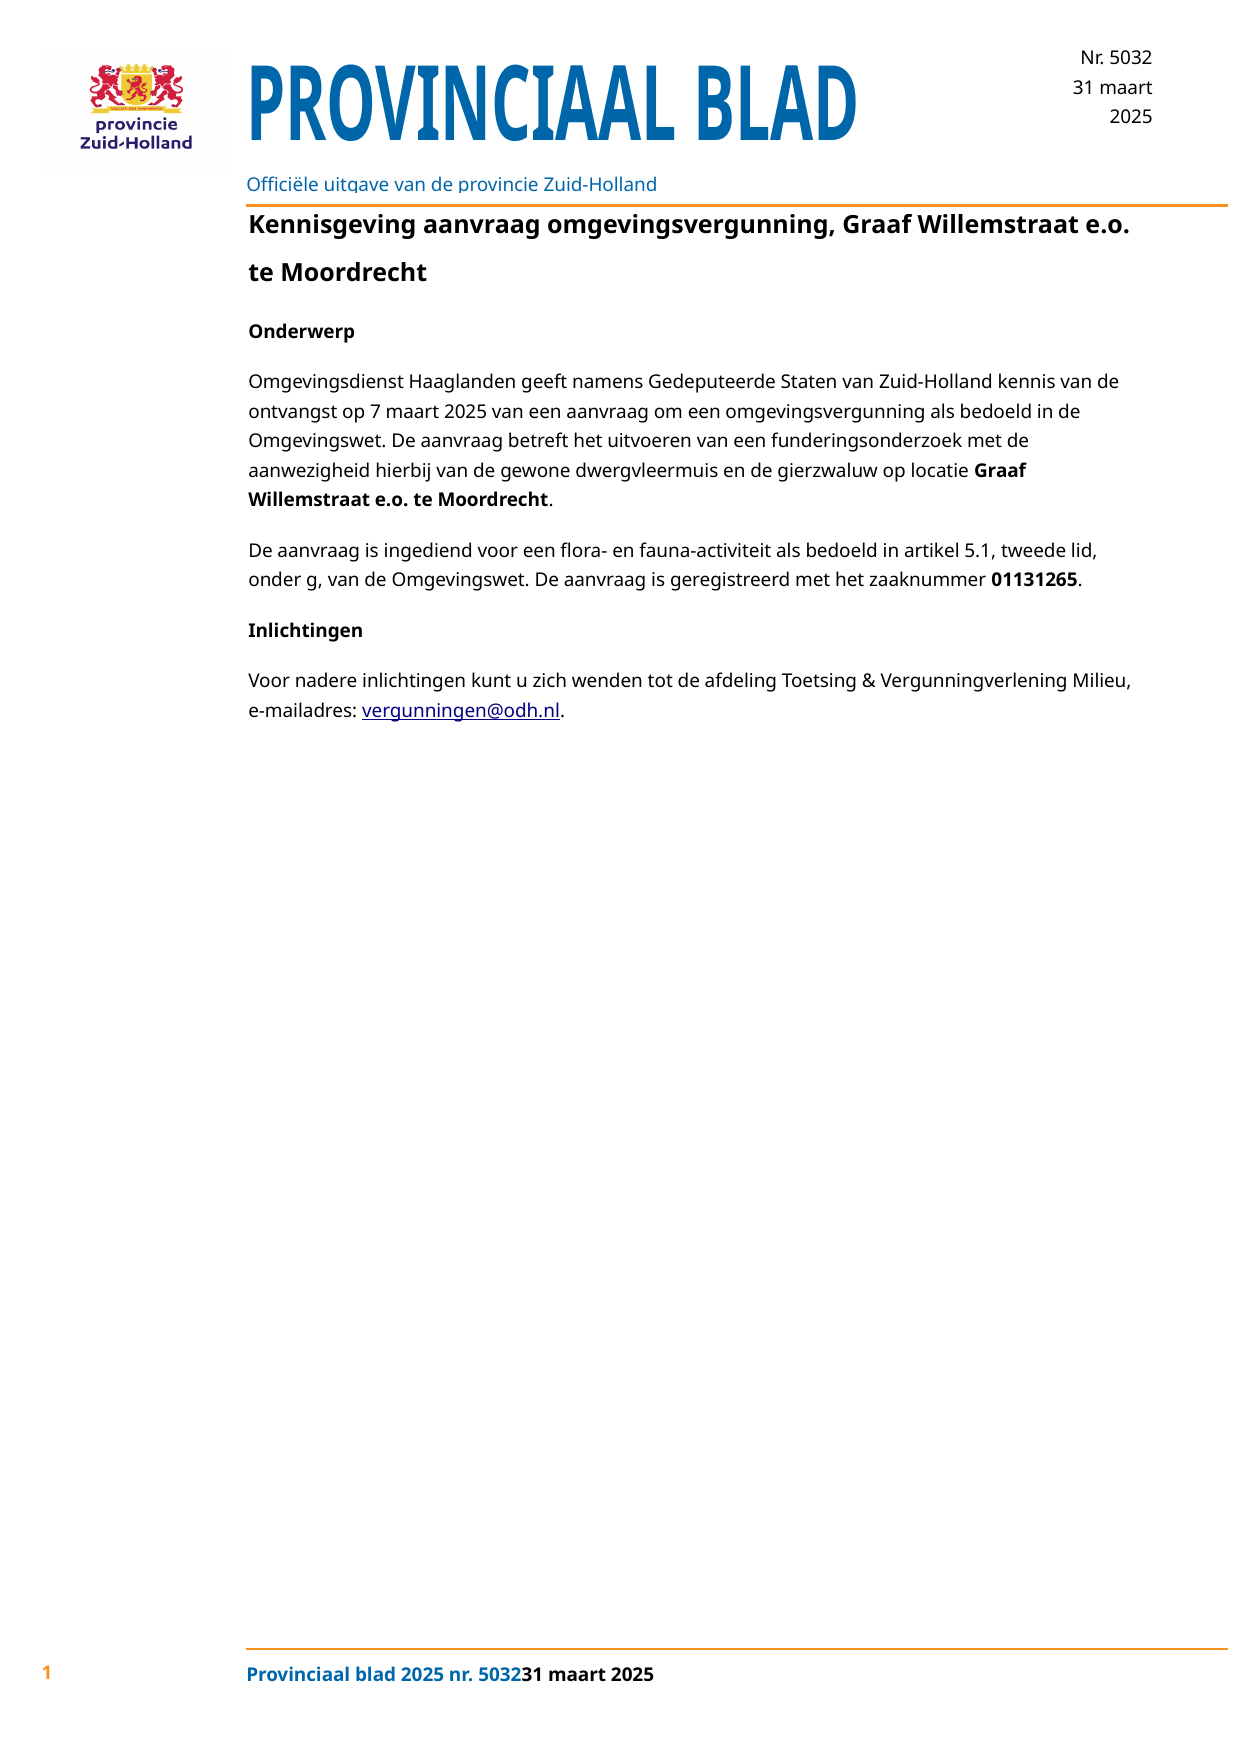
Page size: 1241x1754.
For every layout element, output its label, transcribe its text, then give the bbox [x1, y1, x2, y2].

text Onderwerp [248, 318, 1152, 344]
picture [41, 47, 231, 172]
text Inlichtingen [248, 617, 1152, 643]
text Omgevingsdienst Haaglanden geeft namens Gedeputeerde Staten van Zuid-Holland kennis van de ontvangst op 7 maart 2025 van een aanvraag om een omgevingsvergunning als bedoeld in de Omgevingswet. De aanvraag betreft het uitvoeren van een funderingsonderzoek met de aanwezigheid hierbij van de gewone dwergvleermuis en de gierzwaluw op locatie Graaf Willemstraat e.o. te Moordrecht. [248, 368, 1152, 512]
text De aanvraag is ingediend voor een flora- en fauna-activiteit als bedoeld in artikel 5.1, tweede lid, onder g, van de Omgevingswet. De aanvraag is geregistreerd met het zaaknummer 01131265. [248, 537, 1152, 592]
text Voor nadere inlichtingen kunt u zich wenden tot de afdeling Toetsing & Vergunningverlening Milieu, e-mailadres: vergunningen@odh.nl. [248, 667, 1152, 723]
text Kennisgeving aanvraag omgevingsvergunning, Graaf Willemstraat e.o. te Moordrecht [248, 207, 1152, 288]
